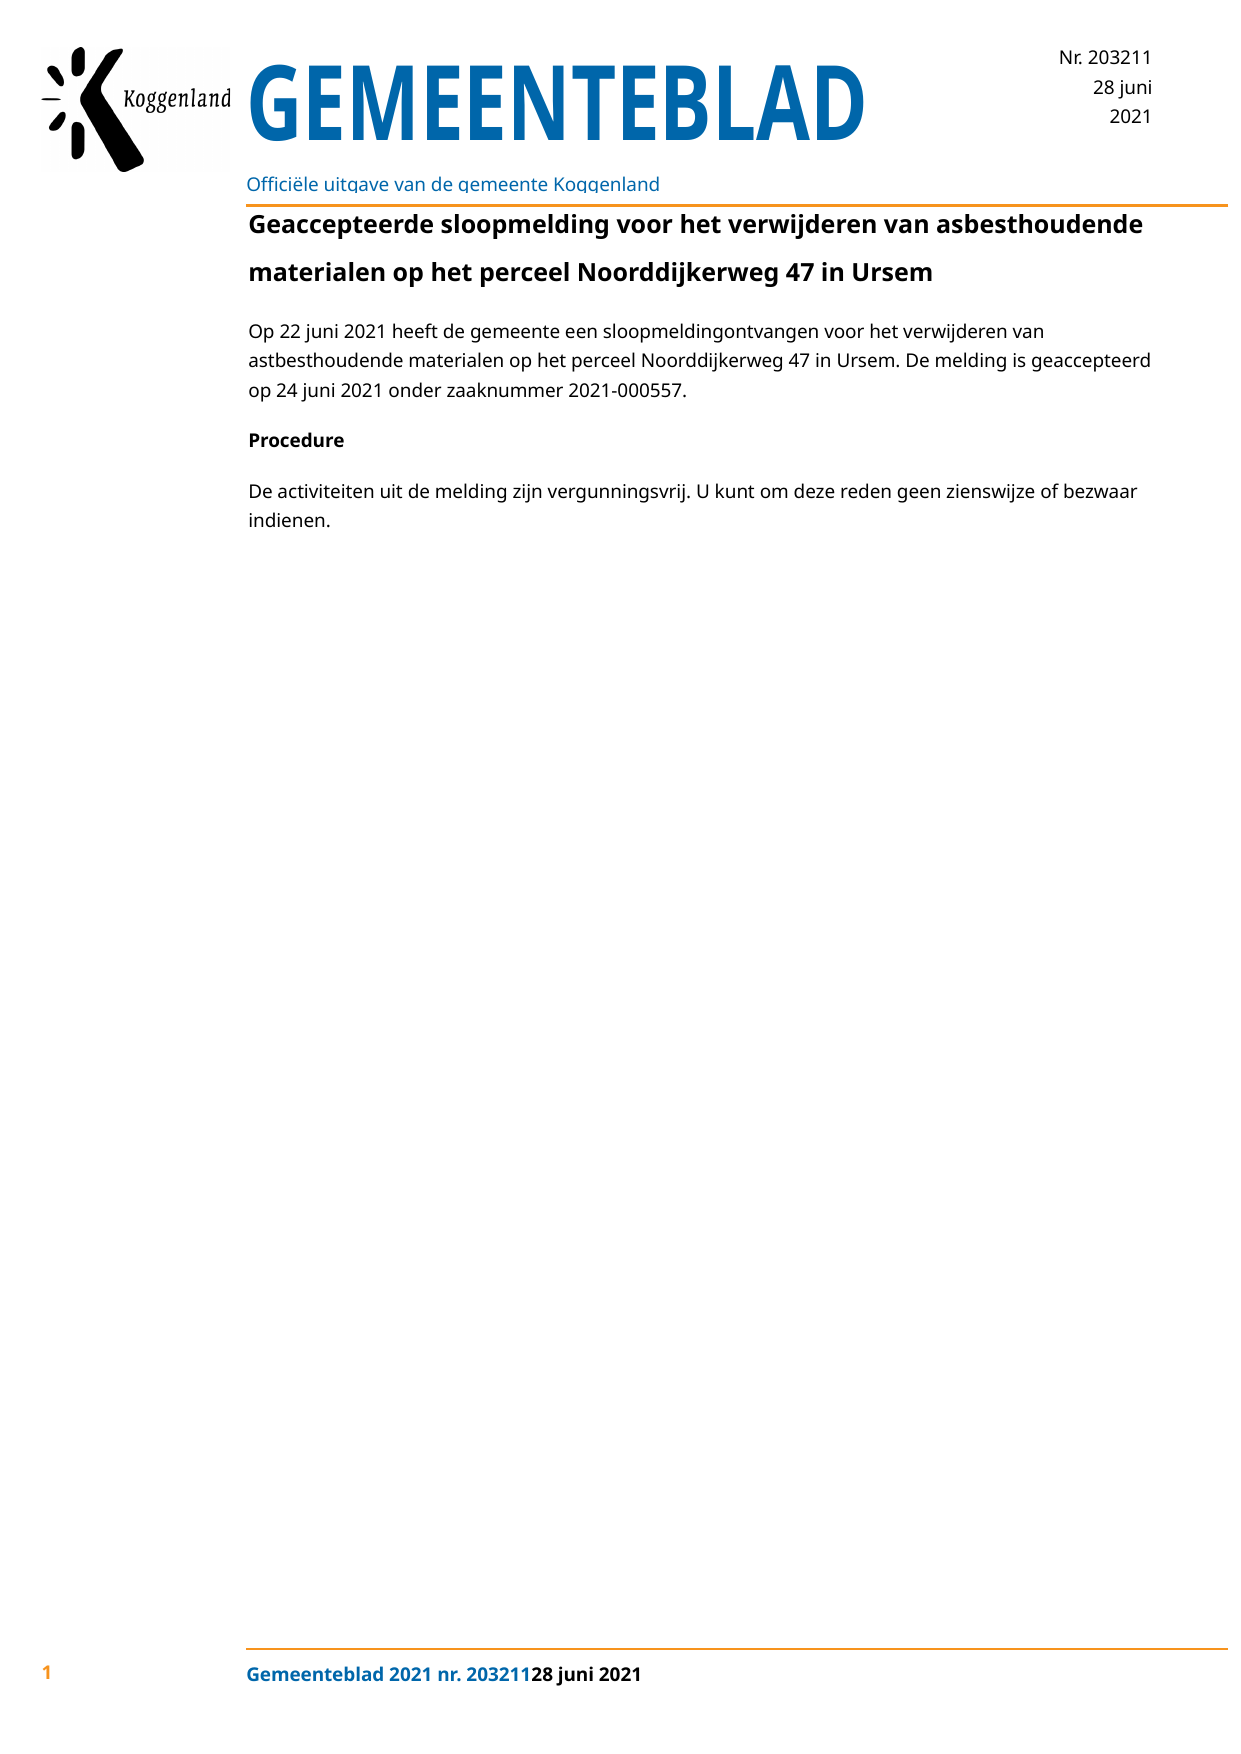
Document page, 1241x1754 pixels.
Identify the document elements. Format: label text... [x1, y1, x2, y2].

text Geaccepteerde sloopmelding voor het verwijderen van asbesthoudende materialen op het perceel Noorddijkerweg 47 in Ursem [248, 207, 1152, 288]
text Op 22 juni 2021 heeft de gemeente een sloopmeldingontvangen voor het verwijderen van astbesthoudende materialen op het perceel Noorddijkerweg 47 in Ursem. De melding is geaccepteerd op 24 juni 2021 onder zaaknummer 2021-000557. [248, 318, 1152, 403]
text De activiteiten uit de melding zijn vergunningsvrij. U kunt om deze reden geen zienswijze of bezwaar indienen. [248, 478, 1152, 533]
picture [41, 47, 231, 172]
text Procedure [248, 427, 1152, 453]
